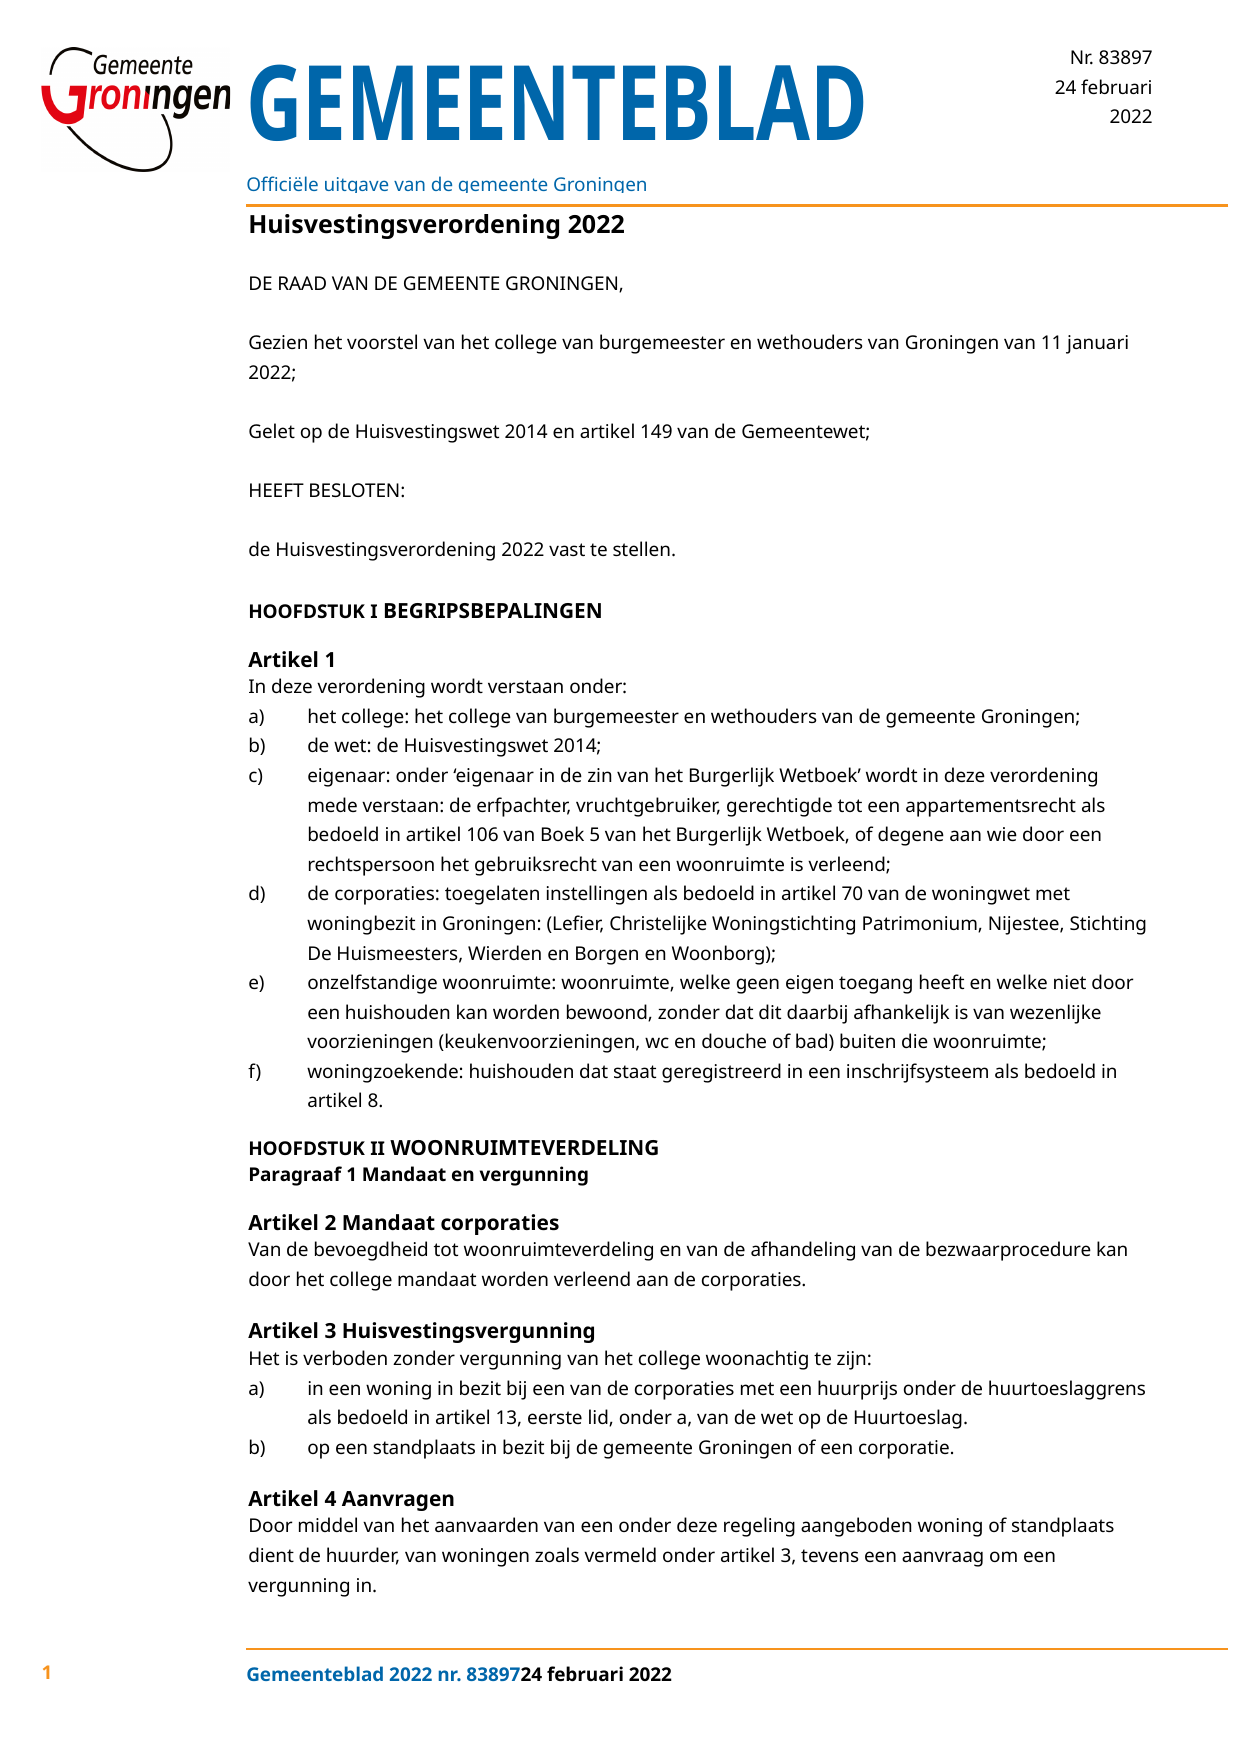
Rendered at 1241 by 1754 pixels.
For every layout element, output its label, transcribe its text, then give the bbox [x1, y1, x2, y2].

text Artikel 3 Huisvestingsvergunning [248, 1317, 1152, 1345]
text Gezien het voorstel van het college van burgemeester en wethouders van Groningen van 11 januari 2022; [248, 329, 1152, 385]
text Paragraaf 1 Mandaat en vergunning [248, 1162, 1152, 1187]
text Artikel 4 Aanvragen [248, 1484, 1152, 1513]
text Het is verboden zonder vergunning van het college woonachtig te zijn: [248, 1345, 1152, 1371]
list op een standplaats in bezit bij de gemeente Groningen of een corporatie. [248, 1434, 1152, 1459]
text HOOFDSTUK I BEGRIPSBEPALINGEN [248, 596, 1152, 624]
list eigenaar: onder ‘eigenaar in de zin van het Burgerlijk Wetboek’ wordt in deze verordening mede verstaan: de erfpachter, vruchtgebruiker, gerechtigde tot een appartementsrecht als bedoeld in artikel 106 van Boek 5 van het Burgerlijk Wetboek, of degene aan wie door een rechtspersoon het gebruiksrecht van een woonruimte is verleend; [248, 762, 1152, 877]
text de Huisvestingsverordening 2022 vast te stellen. [248, 537, 1152, 562]
text HEEFT BESLOTEN: [248, 477, 1152, 503]
text Gelet op de Huisvestingswet 2014 en artikel 149 van de Gemeentewet; [248, 418, 1152, 444]
text Door middel van het aanvaarden van een onder deze regeling aangeboden woning of standplaats dient de huurder, van woningen zoals vermeld onder artikel 3, tevens een aanvraag om een vergunning in. [248, 1513, 1152, 1598]
list de corporaties: toegelaten instellingen als bedoeld in artikel 70 van de woningwet met woningbezit in Groningen: (Lefier, Christelijke Woningstichting Patrimonium, Nijestee, Stichting De Huismeesters, Wierden en Borgen en Woonborg); [248, 881, 1152, 965]
picture [41, 47, 231, 172]
text DE RAAD VAN DE GEMEENTE GRONINGEN, [248, 270, 1152, 296]
text Artikel 2 Mandaat corporaties [248, 1208, 1152, 1237]
list de wet: de Huisvestingswet 2014; [248, 733, 1152, 758]
list woningzoekende: huishouden dat staat geregistreerd in een inschrijfsysteem als bedoeld in artikel 8. [248, 1058, 1152, 1113]
list in een woning in bezit bij een van de corporaties met een huurprijs onder de huurtoeslaggrens als bedoeld in artikel 13, eerste lid, onder a, van de wet op de Huurtoeslag. [248, 1375, 1152, 1430]
text Van de bevoegdheid tot woonruimteverdeling en van de afhandeling van de bezwaarprocedure kan door het college mandaat worden verleend aan de corporaties. [248, 1237, 1152, 1292]
text Huisvestingsverordening 2022 [248, 207, 1152, 241]
text Artikel 1 [248, 645, 1152, 673]
list het college: het college van burgemeester en wethouders van de gemeente Groningen; [248, 703, 1152, 729]
list onzelfstandige woonruimte: woonruimte, welke geen eigen toegang heeft en welke niet door een huishouden kan worden bewoond, zonder dat dit daarbij afhankelijk is van wezenlijke voorzieningen (keukenvoorzieningen, wc en douche of bad) buiten die woonruimte; [248, 969, 1152, 1054]
text HOOFDSTUK II WOONRUIMTEVERDELING [248, 1133, 1152, 1162]
text In deze verordening wordt verstaan onder: [248, 673, 1152, 699]
